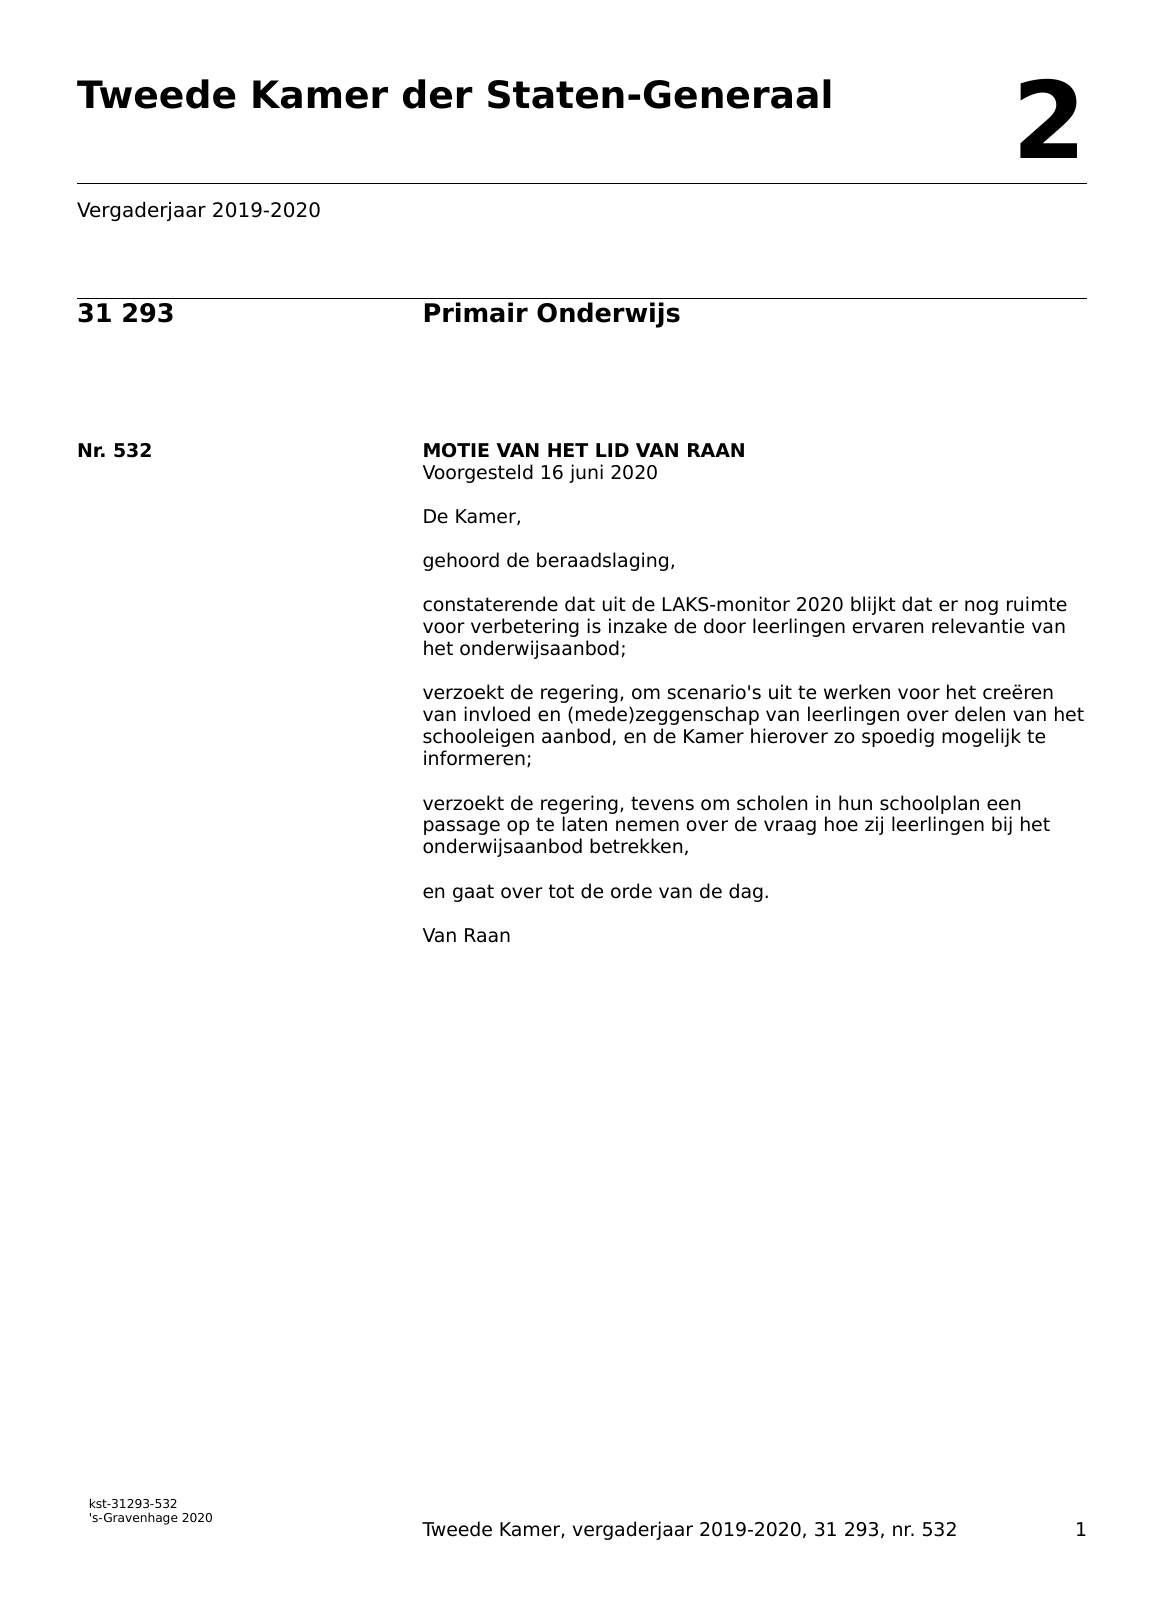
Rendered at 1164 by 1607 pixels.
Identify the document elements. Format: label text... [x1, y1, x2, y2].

text gehoord de beraadslaging, [422, 550, 1087, 572]
text Van Raan [422, 925, 1087, 947]
table_header 2 [886, 59, 1087, 183]
text kst-31293-532 [88, 1497, 323, 1511]
text De Kamer, [422, 506, 1087, 528]
text constaterende dat uit de LAKS-monitor 2020 blijkt dat er nog ruimte voor verbetering is inzake de door leerlingen ervaren relevantie van het onderwijsaanbod; [422, 594, 1087, 660]
subtitle 31 293 Primair Onderwijs [77, 299, 1087, 329]
table_cell Vergaderjaar 2019-2020 [77, 184, 1087, 298]
subtitle Nr. 532 MOTIE VAN HET LID VAN RAAN [77, 440, 1087, 462]
table_header Tweede Kamer der Staten-Generaal [77, 59, 886, 183]
text Voorgesteld 16 juni 2020 [422, 462, 1087, 484]
text verzoekt de regering, om scenario's uit te werken voor het creëren van invloed en (mede)zeggenschap van leerlingen over delen van het schooleigen aanbod, en de Kamer hierover zo spoedig mogelijk te informeren; [422, 682, 1087, 770]
text en gaat over tot de orde van de dag. [422, 881, 1087, 902]
text 's-Gravenhage 2020 [88, 1511, 323, 1525]
text verzoekt de regering, tevens om scholen in hun schoolplan een passage op te laten nemen over de vraag hoe zij leerlingen bij het onderwijsaanbod betrekken, [422, 792, 1087, 858]
